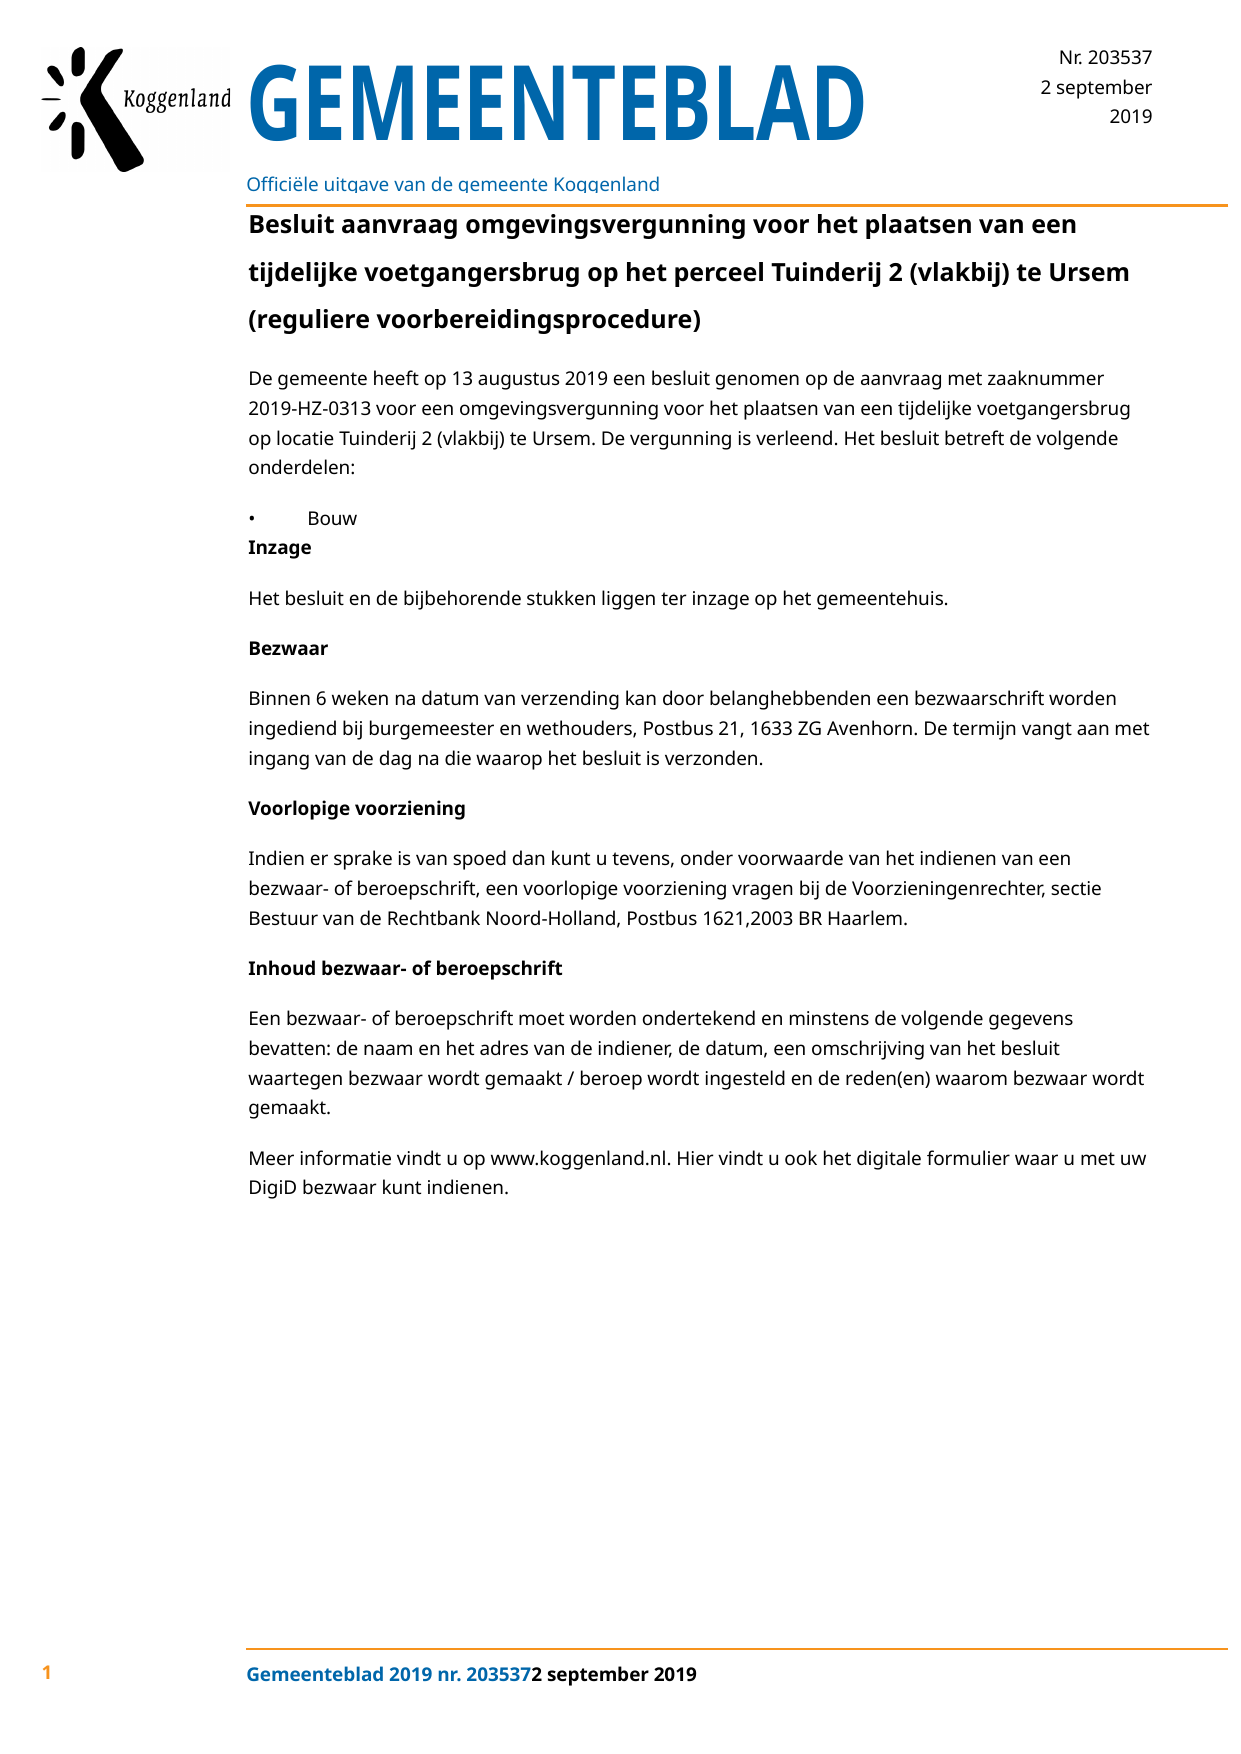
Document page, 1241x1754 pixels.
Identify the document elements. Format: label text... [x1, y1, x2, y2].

text Meer informatie vindt u op www.koggenland.nl. Hier vindt u ook het digitale formulier waar u met uw DigiD bezwaar kunt indienen. [248, 1145, 1152, 1200]
text Binnen 6 weken na datum van verzending kan door belanghebbenden een bezwaarschrift worden ingediend bij burgemeester en wethouders, Postbus 21, 1633 ZG Avenhorn. De termijn vangt aan met ingang van de dag na die waarop het besluit is verzonden. [248, 686, 1152, 770]
text Indien er sprake is van spoed dan kunt u tevens, onder voorwaarde van het indienen van een bezwaar- of beroepschrift, een voorlopige voorziening vragen bij de Voorzieningenrechter, sectie Bestuur van de Rechtbank Noord-Holland, Postbus 1621,2003 BR Haarlem. [248, 846, 1152, 930]
text Inhoud bezwaar- of beroepschrift [248, 955, 1152, 981]
picture [41, 47, 231, 172]
text Het besluit en de bijbehorende stukken liggen ter inzage op het gemeentehuis. [248, 585, 1152, 610]
text De gemeente heeft op 13 augustus 2019 een besluit genomen op de aanvraag met zaaknummer 2019-HZ-0313 voor een omgevingsvergunning voor het plaatsen van een tijdelijke voetgangersbrug op locatie Tuinderij 2 (vlakbij) te Ursem. De vergunning is verleend. Het besluit betreft de volgende onderdelen: [248, 366, 1152, 480]
list Bouw [248, 505, 1152, 530]
text Bezwaar [248, 635, 1152, 661]
text Inzage [248, 534, 1152, 560]
text Besluit aanvraag omgevingsvergunning voor het plaatsen van een tijdelijke voetgangersbrug op het perceel Tuinderij 2 (vlakbij) te Ursem (reguliere voorbereidingsprocedure) [248, 207, 1152, 336]
text Een bezwaar- of beroepschrift moet worden ondertekend en minstens de volgende gegevens bevatten: de naam en het adres van de indiener, de datum, een omschrijving van het besluit waartegen bezwaar wordt gemaakt / beroep wordt ingesteld en de reden(en) waarom bezwaar wordt gemaakt. [248, 1006, 1152, 1120]
text Voorlopige voorziening [248, 795, 1152, 821]
